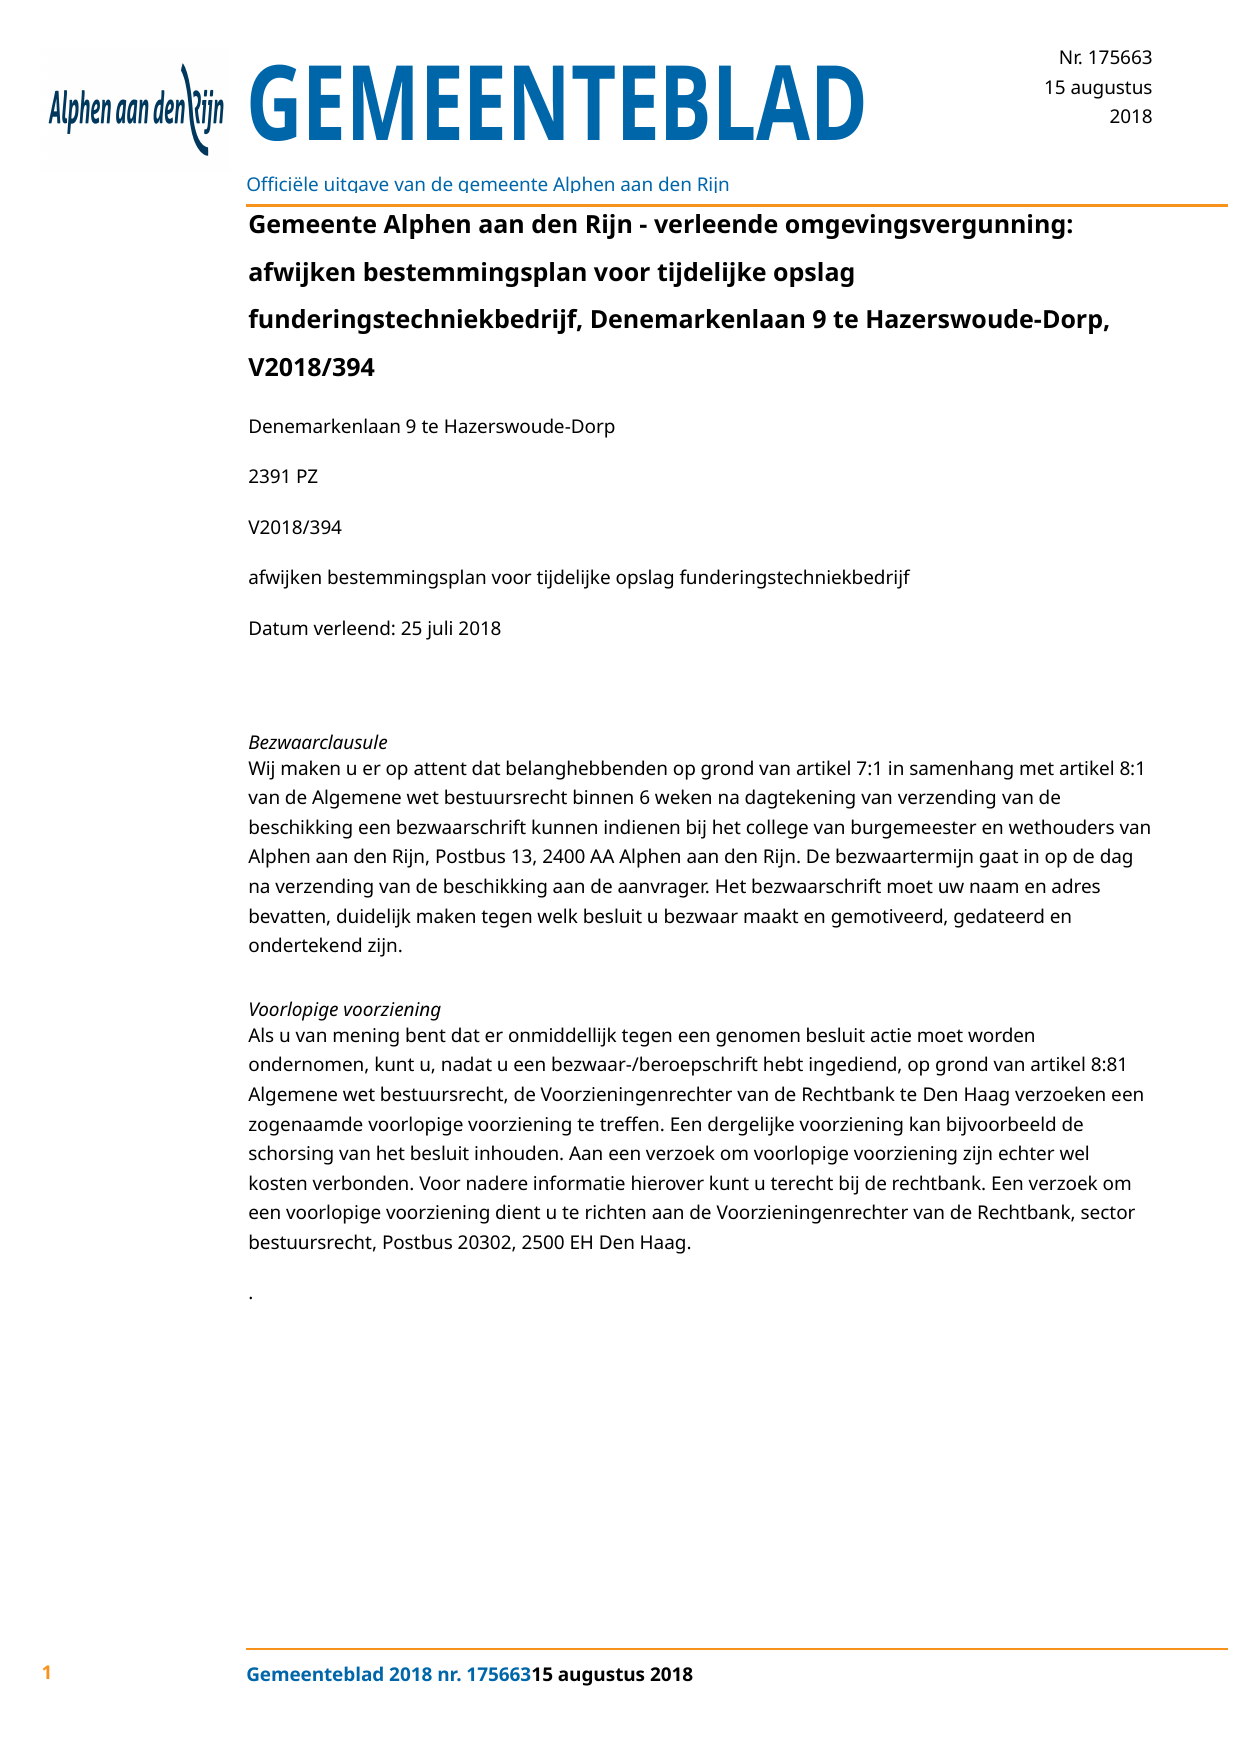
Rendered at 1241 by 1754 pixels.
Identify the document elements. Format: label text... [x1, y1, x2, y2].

picture [41, 47, 231, 172]
text Denemarkenlaan 9 te Hazerswoude-Dorp [248, 413, 1152, 439]
text 2391 PZ [248, 463, 1152, 489]
text Bezwaarclausule [248, 729, 1152, 755]
text Voorlopige voorziening [248, 996, 1152, 1022]
text Datum verleend: 25 juli 2018 [248, 615, 1152, 641]
text Als u van mening bent dat er onmiddellijk tegen een genomen besluit actie moet worden ondernomen, kunt u, nadat u een bezwaar-/beroepschrift hebt ingediend, op grond van artikel 8:81 Algemene wet bestuursrecht, de Voorzieningenrechter van de Rechtbank te Den Haag verzoeken een zogenaamde voorlopige voorziening te treffen. Een dergelijke voorziening kan bijvoorbeeld de schorsing van het besluit inhouden. Aan een verzoek om voorlopige voorziening zijn echter wel kosten verbonden. Voor nadere informatie hierover kunt u terecht bij de rechtbank. Een verzoek om een voorlopige voorziening dient u te richten aan de Voorzieningenrechter van de Rechtbank, sector bestuursrecht, Postbus 20302, 2500 EH Den Haag. [248, 1022, 1152, 1255]
text afwijken bestemmingsplan voor tijdelijke opslag funderingstechniekbedrijf [248, 564, 1152, 590]
text . [248, 1279, 1152, 1305]
text V2018/394 [248, 514, 1152, 540]
text Wij maken u er op attent dat belanghebbenden op grond van artikel 7:1 in samenhang met artikel 8:1 van de Algemene wet bestuursrecht binnen 6 weken na dagtekening van verzending van de beschikking een bezwaarschrift kunnen indienen bij het college van burgemeester en wethouders van Alphen aan den Rijn, Postbus 13, 2400 AA Alphen aan den Rijn. De bezwaartermijn gaat in op de dag na verzending van de beschikking aan de aanvrager. Het bezwaarschrift moet uw naam en adres bevatten, duidelijk maken tegen welk besluit u bezwaar maakt en gemotiveerd, gedateerd en ondertekend zijn. [248, 755, 1152, 958]
text Gemeente Alphen aan den Rijn - verleende omgevingsvergunning: afwijken bestemmingsplan voor tijdelijke opslag funderingstechniekbedrijf, Denemarkenlaan 9 te Hazerswoude-Dorp, V2018/394 [248, 207, 1152, 384]
